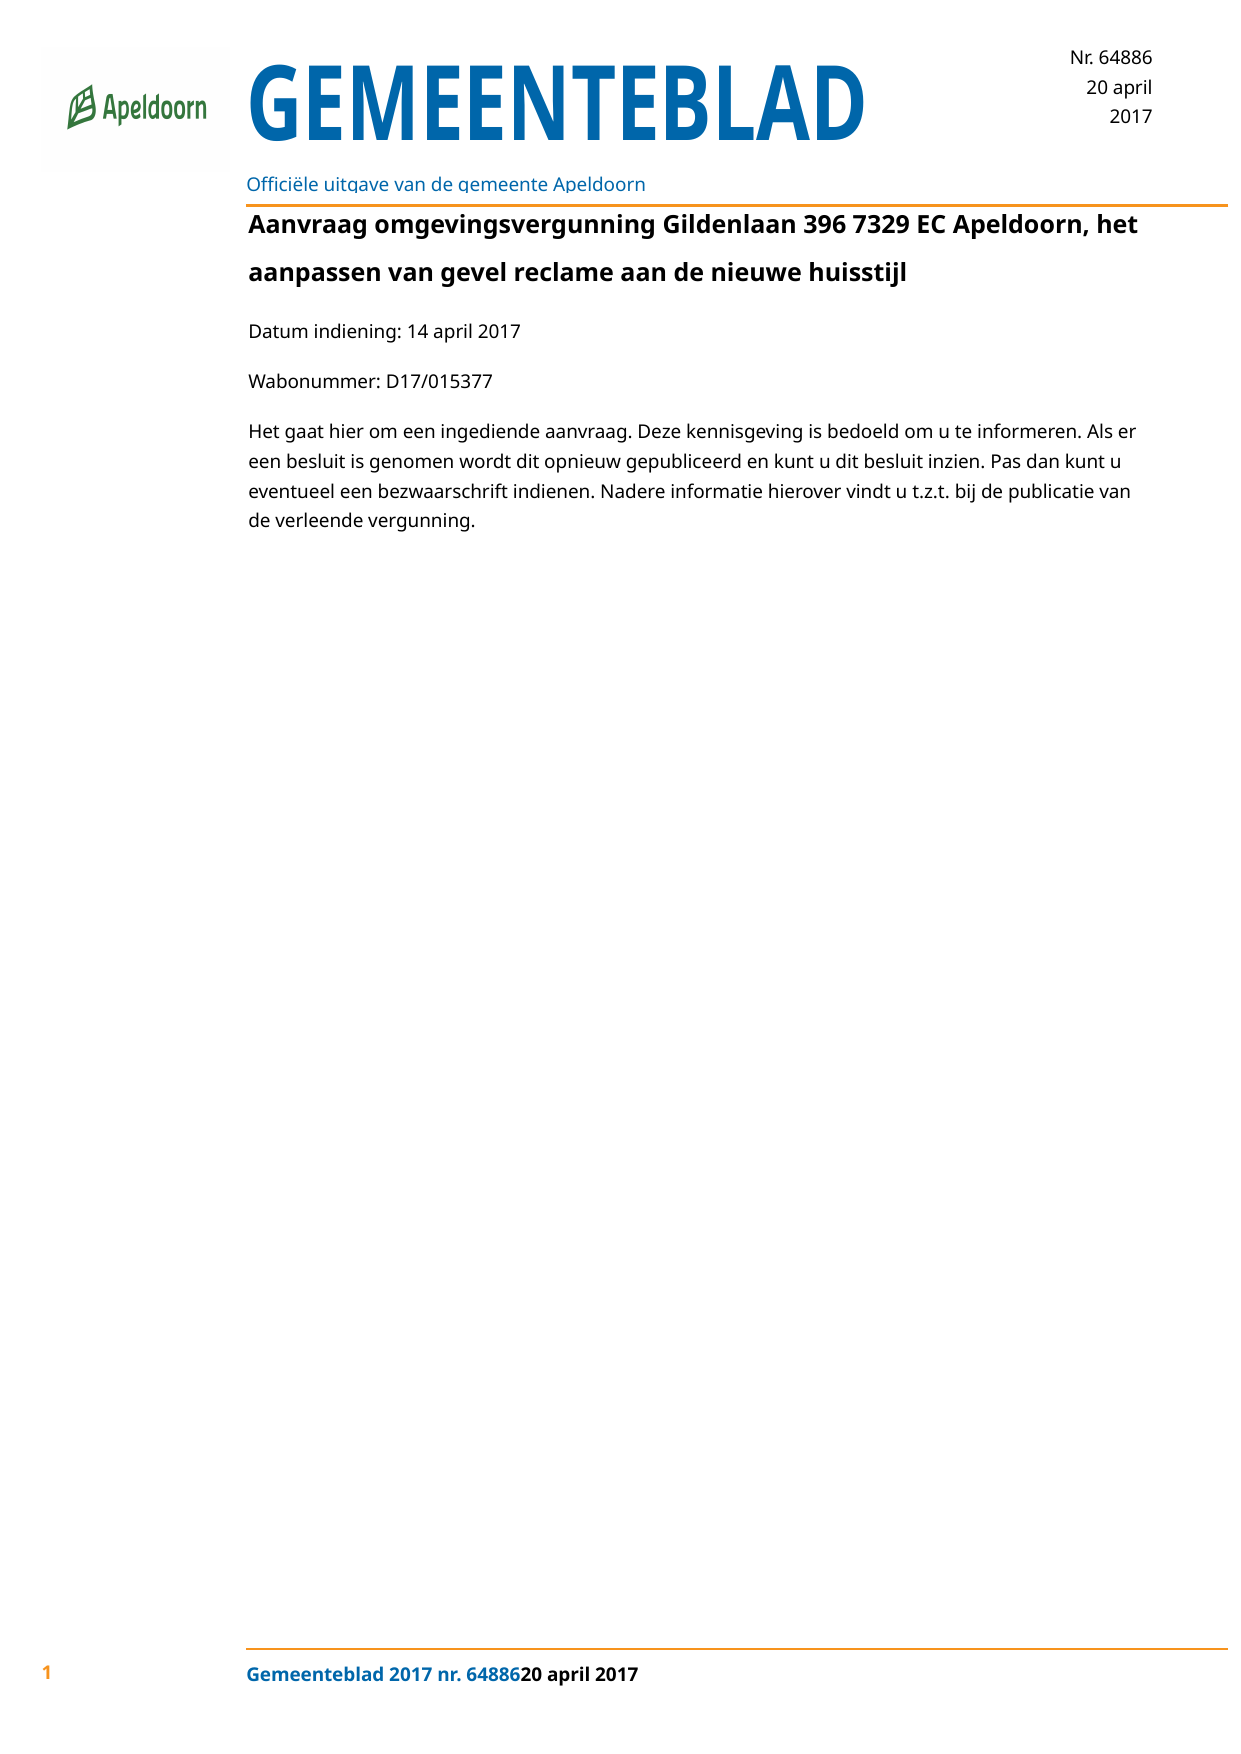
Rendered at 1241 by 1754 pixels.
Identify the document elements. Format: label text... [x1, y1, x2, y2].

picture [41, 47, 231, 172]
text Het gaat hier om een ingediende aanvraag. Deze kennisgeving is bedoeld om u te informeren. Als er een besluit is genomen wordt dit opnieuw gepubliceerd en kunt u dit besluit inzien. Pas dan kunt u eventueel een bezwaarschrift indienen. Nadere informatie hierover vindt u t.z.t. bij de publicatie van de verleende vergunning. [248, 419, 1152, 533]
text Aanvraag omgevingsvergunning Gildenlaan 396 7329 EC Apeldoorn, het aanpassen van gevel reclame aan de nieuwe huisstijl [248, 207, 1152, 288]
text Wabonummer: D17/015377 [248, 368, 1152, 394]
text Datum indiening: 14 april 2017 [248, 318, 1152, 344]
